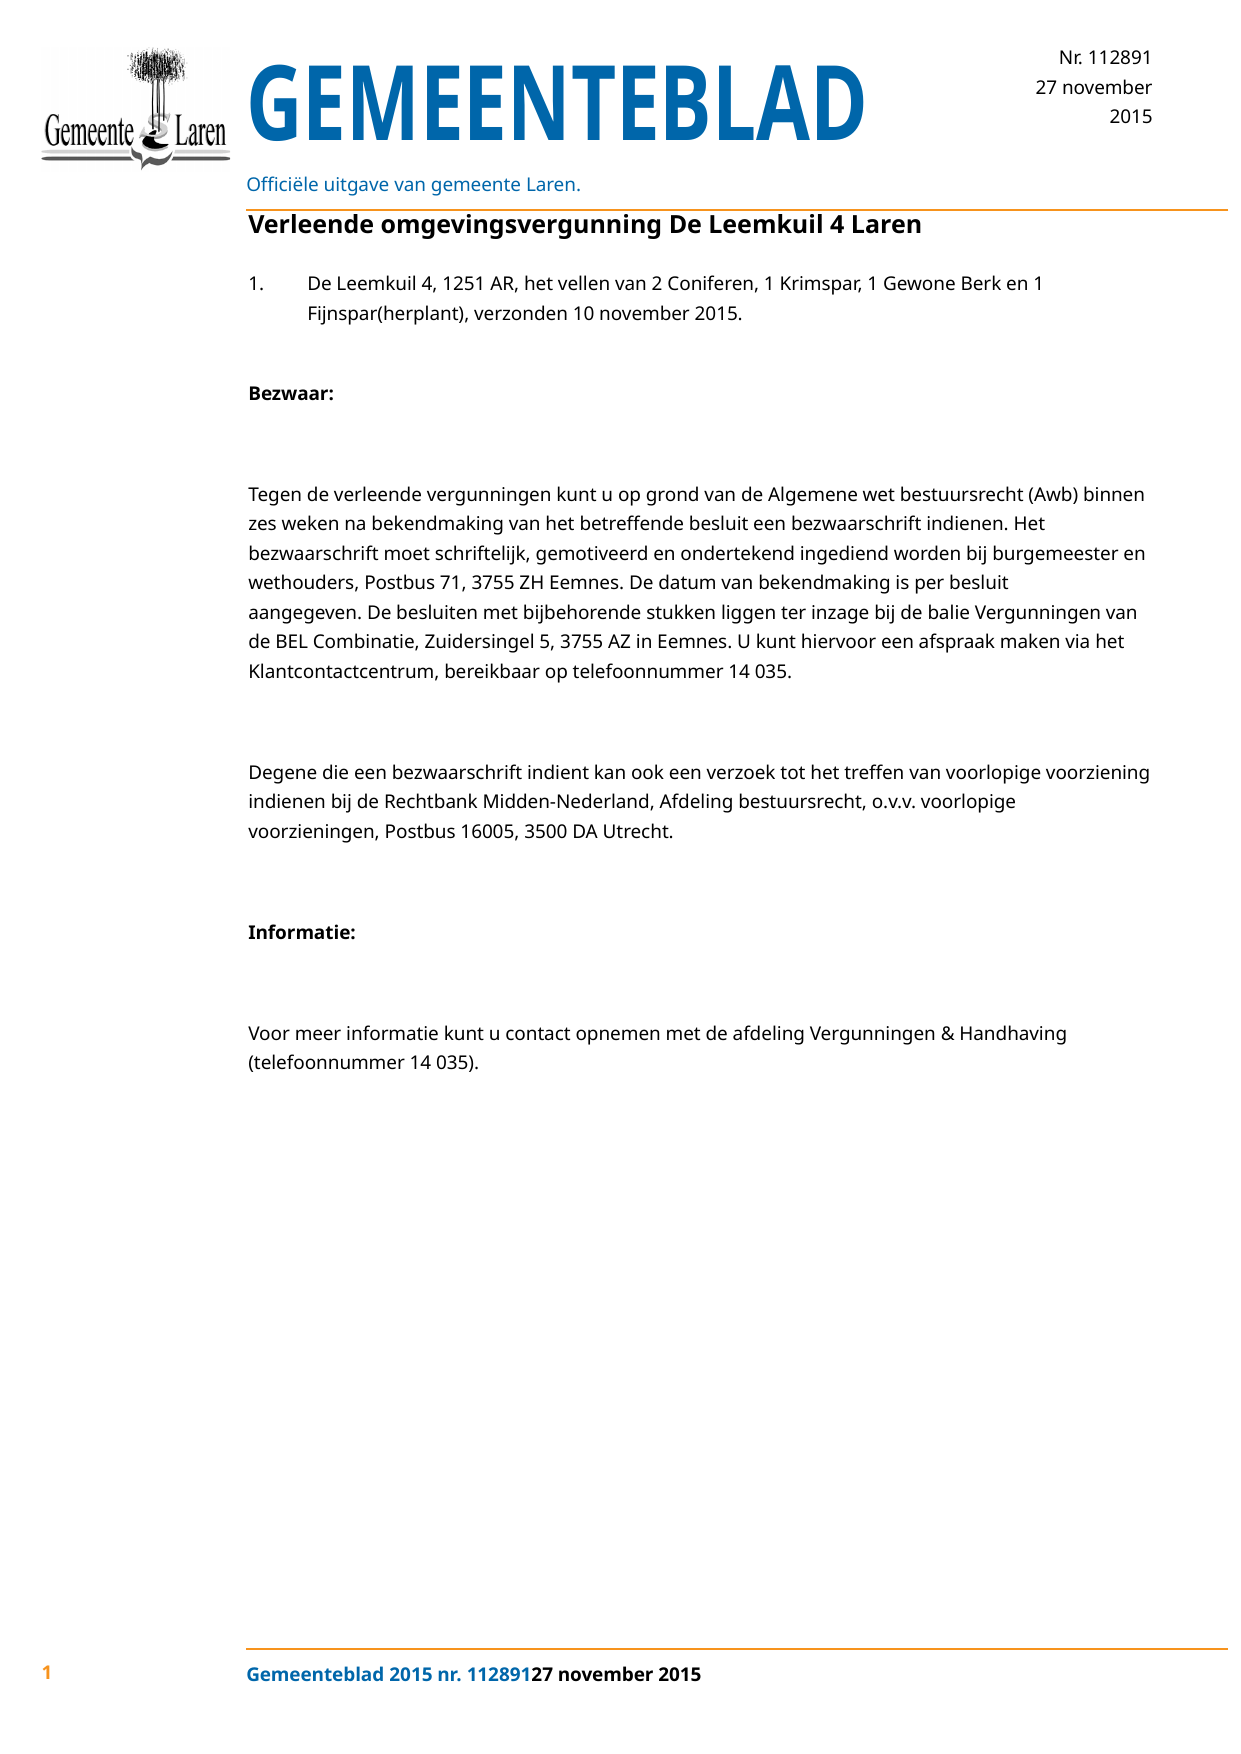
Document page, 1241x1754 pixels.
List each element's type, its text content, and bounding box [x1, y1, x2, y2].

text Tegen de verleende vergunningen kunt u op grond van de Algemene wet bestuursrecht (Awb) binnen zes weken na bekendmaking van het betreffende besluit een bezwaarschrift indienen. Het bezwaarschrift moet schriftelijk, gemotiveerd en ondertekend ingediend worden bij burgemeester en wethouders, Postbus 71, 3755 ZH Eemnes. De datum van bekendmaking is per besluit aangegeven. De besluiten met bijbehorende stukken liggen ter inzage bij de balie Vergunningen van de BEL Combinatie, Zuidersingel 5, 3755 AZ in Eemnes. U kunt hiervoor een afspraak maken via het Klantcontactcentrum, bereikbaar op telefoonnummer 14 035. [248, 481, 1152, 684]
text Informatie: [248, 919, 1152, 945]
list De Leemkuil 4, 1251 AR, het vellen van 2 Coniferen, 1 Krimspar, 1 Gewone Berk en 1 Fijnspar(herplant), verzonden 10 november 2015. [248, 270, 1152, 326]
picture [41, 47, 231, 172]
text Verleende omgevingsvergunning De Leemkuil 4 Laren [248, 211, 1152, 241]
text Bezwaar: [248, 380, 1152, 406]
text Voor meer informatie kunt u contact opnemen met de afdeling Vergunningen & Handhaving (telefoonnummer 14 035). [248, 1020, 1152, 1075]
text Degene die een bezwaarschrift indient kan ook een verzoek tot het treffen van voorlopige voorziening indienen bij de Rechtbank Midden-Nederland, Afdeling bestuursrecht, o.v.v. voorlopige voorzieningen, Postbus 16005, 3500 DA Utrecht. [248, 759, 1152, 844]
